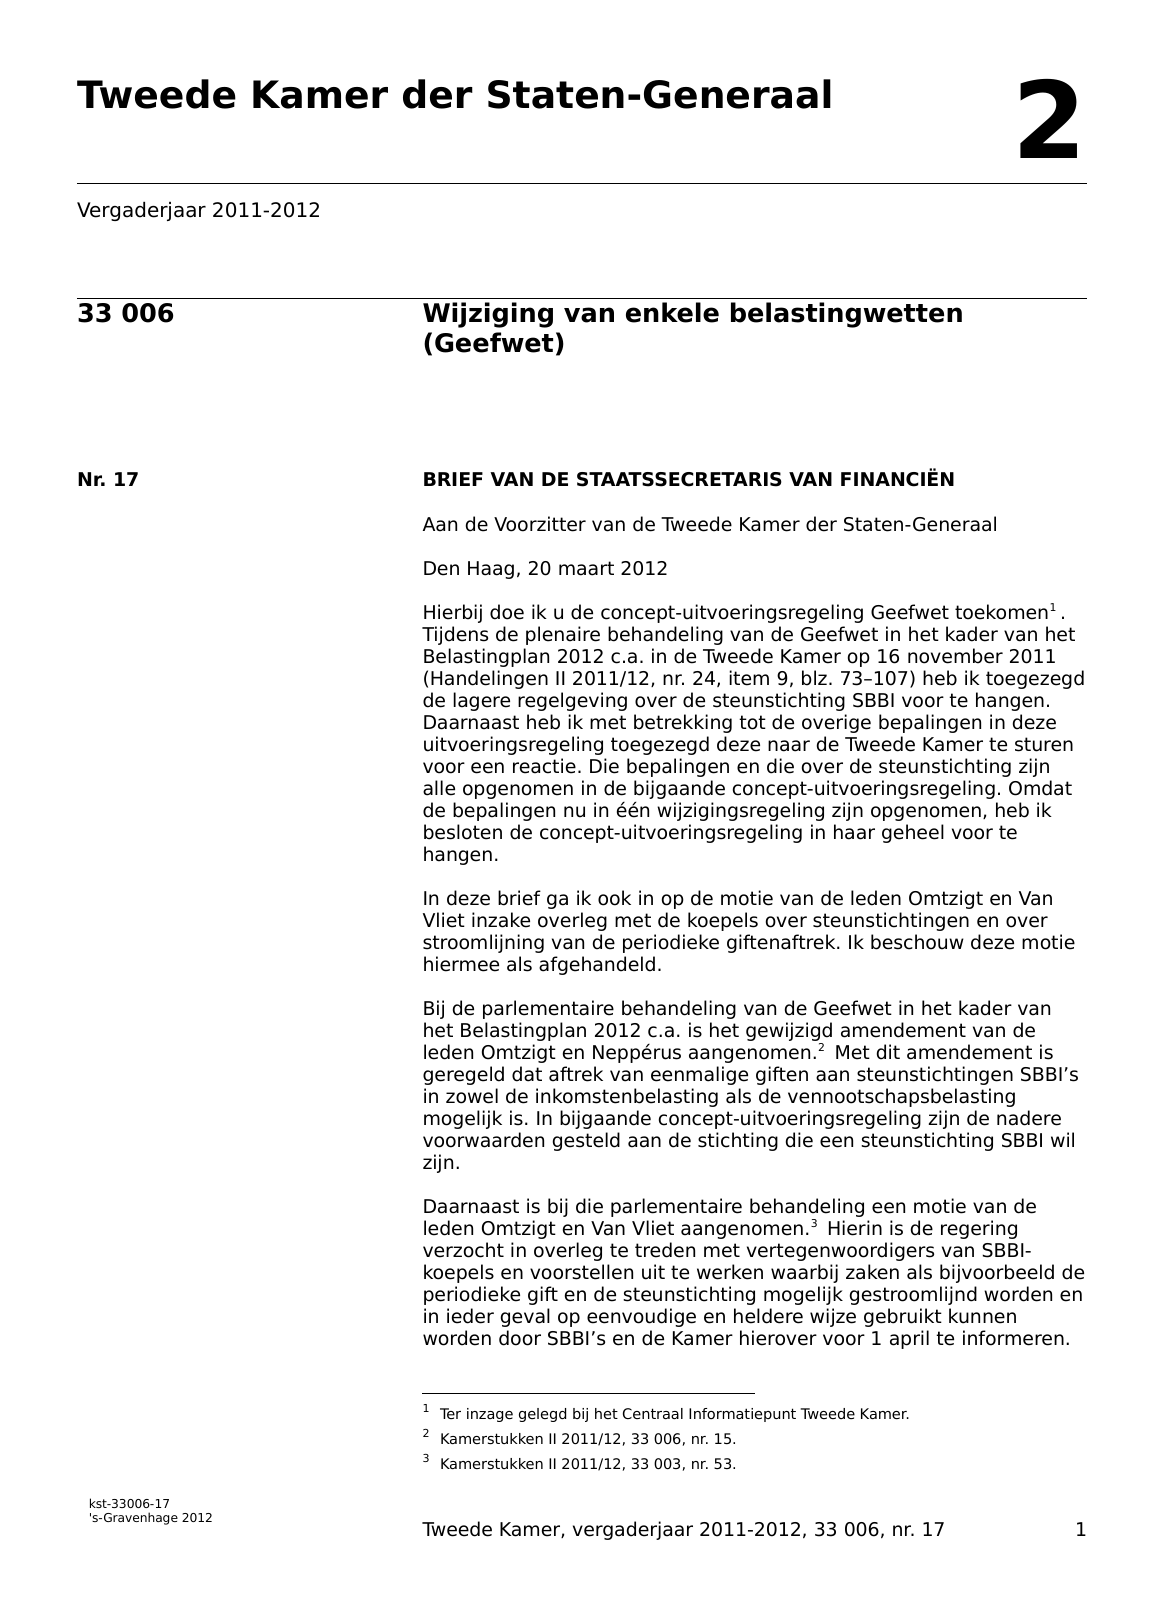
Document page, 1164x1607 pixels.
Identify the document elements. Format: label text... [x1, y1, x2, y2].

text Aan de Voorzitter van de Tweede Kamer der Staten-Generaal [422, 513, 1087, 536]
text kst-33006-17 [88, 1497, 323, 1511]
table_cell Vergaderjaar 2011-2012 [77, 184, 1087, 298]
text Kamerstukken II 2011/12, 33 006, nr. 15. [422, 1427, 1087, 1449]
subtitle Nr. 17 BRIEF VAN DE STAATSSECRETARIS VAN FINANCIËN [77, 469, 1087, 491]
text In deze brief ga ik ook in op de motie van de leden Omtzigt en Van Vliet inzake overleg met de koepels over steunstichtingen en over stroomlijning van de periodieke giftenaftrek. Ik beschouw deze motie hiermee als afgehandeld. [422, 888, 1087, 976]
table_header Tweede Kamer der Staten-Generaal [77, 59, 886, 183]
text Bij de parlementaire behandeling van de Geefwet in het kader van het Belastingplan 2012 c.a. is het gewijzigd amendement van de leden Omtzigt en Neppérus aangenomen. Met dit amendement is geregeld dat aftrek van eenmalige giften aan steunstichtingen SBBI’s in zowel de inkomstenbelasting als de vennootschapsbelasting mogelijk is. In bijgaande concept-uitvoeringsregeling zijn de nadere voorwaarden gesteld aan de stichting die een steunstichting SBBI wil zijn. [422, 998, 1087, 1174]
subtitle 33 006 Wijziging van enkele belastingwetten (Geefwet) [77, 299, 1087, 358]
text 's-Gravenhage 2012 [88, 1511, 323, 1525]
text Kamerstukken II 2011/12, 33 003, nr. 53. [422, 1452, 1087, 1474]
text Hierbij doe ik u de concept-uitvoeringsregeling Geefwet toekomen. Tijdens de plenaire behandeling van de Geefwet in het kader van het Belastingplan 2012 c.a. in de Tweede Kamer op 16 november 2011 (Handelingen II 2011/12, nr. 24, item 9, blz. 73–107) heb ik toegezegd de lagere regelgeving over de steunstichting SBBI voor te hangen. Daarnaast heb ik met betrekking tot de overige bepalingen in deze uitvoeringsregeling toegezegd deze naar de Tweede Kamer te sturen voor een reactie. Die bepalingen en die over de steunstichting zijn alle opgenomen in de bijgaande concept-uitvoeringsregeling. Omdat de bepalingen nu in één wijzigingsregeling zijn opgenomen, heb ik besloten de concept-uitvoeringsregeling in haar geheel voor te hangen. [422, 602, 1087, 866]
text Den Haag, 20 maart 2012 [422, 558, 1087, 580]
text Daarnaast is bij die parlementaire behandeling een motie van de leden Omtzigt en Van Vliet aangenomen. Hierin is de regering verzocht in overleg te treden met vertegenwoordigers van SBBI-koepels en voorstellen uit te werken waarbij zaken als bijvoorbeeld de periodieke gift en de steunstichting mogelijk gestroomlijnd worden en in ieder geval op eenvoudige en heldere wijze gebruikt kunnen worden door SBBI’s en de Kamer hierover voor 1 april te informeren. [422, 1196, 1087, 1350]
table_header 2 [886, 59, 1087, 183]
text Ter inzage gelegd bij het Centraal Informatiepunt Tweede Kamer. [422, 1402, 1087, 1424]
